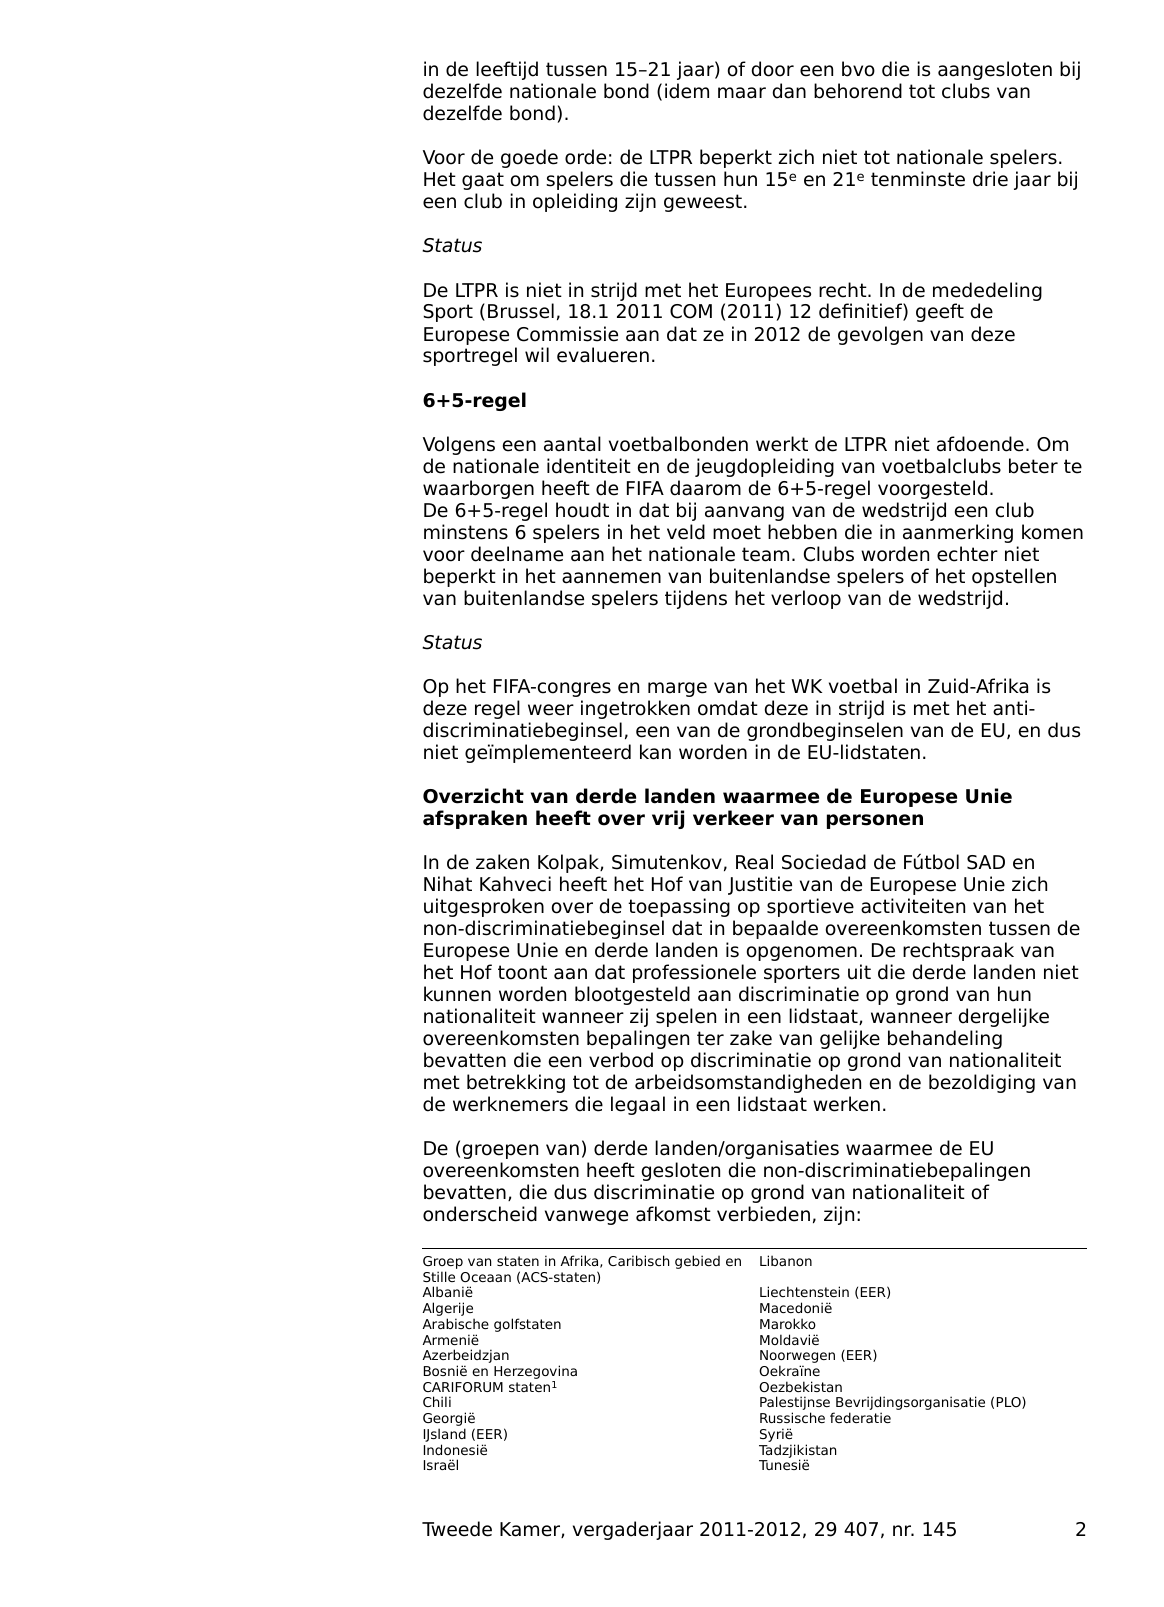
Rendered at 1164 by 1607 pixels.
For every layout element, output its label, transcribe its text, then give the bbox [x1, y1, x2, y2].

table_cell Tunesië [753, 1458, 1087, 1474]
table_cell Russische federatie [753, 1411, 1087, 1427]
table_cell Macedonië [753, 1301, 1087, 1317]
table_cell Liechtenstein (EER) [753, 1285, 1087, 1301]
table_cell Chili [422, 1395, 753, 1411]
table_cell Israël [422, 1458, 753, 1474]
table_cell Noorwegen (EER) [753, 1348, 1087, 1364]
table_cell Algerije [422, 1301, 753, 1317]
text De 6+5-regel houdt in dat bij aanvang van de wedstrijd een club minstens 6 spelers in het veld moet hebben die in aanmerking komen voor deelname aan het nationale team. Clubs worden echter niet beperkt in het aannemen van buitenlandse spelers of het opstellen van buitenlandse spelers tijdens het verloop van de wedstrijd. [422, 500, 1087, 609]
subtitle Status [422, 235, 1087, 257]
text De (groepen van) derde landen/organisaties waarmee de EU overeenkomsten heeft gesloten die non-discriminatiebepalingen bevatten, die dus discriminatie op grond van nationaliteit of onderscheid vanwege afkomst verbieden, zijn: [422, 1138, 1087, 1226]
text Op het FIFA-congres en marge van het WK voetbal in Zuid-Afrika is deze regel weer ingetrokken omdat deze in strijd is met het anti-discriminatiebeginsel, een van de grondbeginselen van de EU, en dus niet geïmplementeerd kan worden in de EU-lidstaten. [422, 676, 1087, 764]
table_header Libanon [753, 1249, 1087, 1285]
subtitle Overzicht van derde landen waarmee de Europese Unie afspraken heeft over vrij verkeer van personen [422, 786, 1087, 830]
table_cell Indonesië [422, 1443, 753, 1458]
table_cell IJsland (EER) [422, 1427, 753, 1442]
table_cell Moldavië [753, 1332, 1087, 1348]
table_header Groep van staten in Afrika, Caribisch gebied en Stille Oceaan (ACS-staten) [422, 1249, 753, 1285]
table_cell Marokko [753, 1317, 1087, 1332]
table_cell Azerbeidzjan [422, 1348, 753, 1364]
table_cell Georgië [422, 1411, 753, 1427]
table_cell Arabische golfstaten [422, 1317, 753, 1332]
table_cell Tadzjikistan [753, 1443, 1087, 1458]
table_cell Oezbekistan [753, 1380, 1087, 1395]
table_cell CARIFORUM staten1 [422, 1380, 753, 1395]
text Volgens een aantal voetbalbonden werkt de LTPR niet afdoende. Om de nationale identiteit en de jeugdopleiding van voetbalclubs beter te waarborgen heeft de FIFA daarom de 6+5-regel voorgesteld. [422, 434, 1087, 500]
subtitle Status [422, 632, 1087, 654]
table_cell Albanië [422, 1285, 753, 1301]
text In de zaken Kolpak, Simutenkov, Real Sociedad de Fútbol SAD en Nihat Kahveci heeft het Hof van Justitie van de Europese Unie zich uitgesproken over de toepassing op sportieve activiteiten van het non-discriminatiebeginsel dat in bepaalde overeenkomsten tussen de Europese Unie en derde landen is opgenomen. De rechtspraak van het Hof toont aan dat professionele sporters uit die derde landen niet kunnen worden blootgesteld aan discriminatie op grond van hun nationaliteit wanneer zij spelen in een lidstaat, wanneer dergelijke overeenkomsten bepalingen ter zake van gelijke behandeling bevatten die een verbod op discriminatie op grond van nationaliteit met betrekking tot de arbeidsomstandigheden en de bezoldiging van de werknemers die legaal in een lidstaat werken. [422, 852, 1087, 1116]
table_cell Armenië [422, 1332, 753, 1348]
subtitle 6+5-regel [422, 389, 1087, 412]
table_cell Syrië [753, 1427, 1087, 1442]
text De LTPR is niet in strijd met het Europees recht. In de mededeling Sport (Brussel, 18.1 2011 COM (2011) 12 definitief) geeft de Europese Commissie aan dat ze in 2012 de gevolgen van deze sportregel wil evalueren. [422, 279, 1087, 367]
text in de leeftijd tussen 15–21 jaar) of door een bvo die is aangesloten bij dezelfde nationale bond (idem maar dan behorend tot clubs van dezelfde bond). [422, 59, 1087, 125]
table_cell Bosnië en Herzegovina [422, 1364, 753, 1379]
table_cell Palestijnse Bevrijdingsorganisatie (PLO) [753, 1395, 1087, 1411]
table_cell Oekraïne [753, 1364, 1087, 1379]
text Voor de goede orde: de LTPR beperkt zich niet tot nationale spelers. Het gaat om spelers die tussen hun 15e en 21e tenminste drie jaar bij een club in opleiding zijn geweest. [422, 147, 1087, 213]
